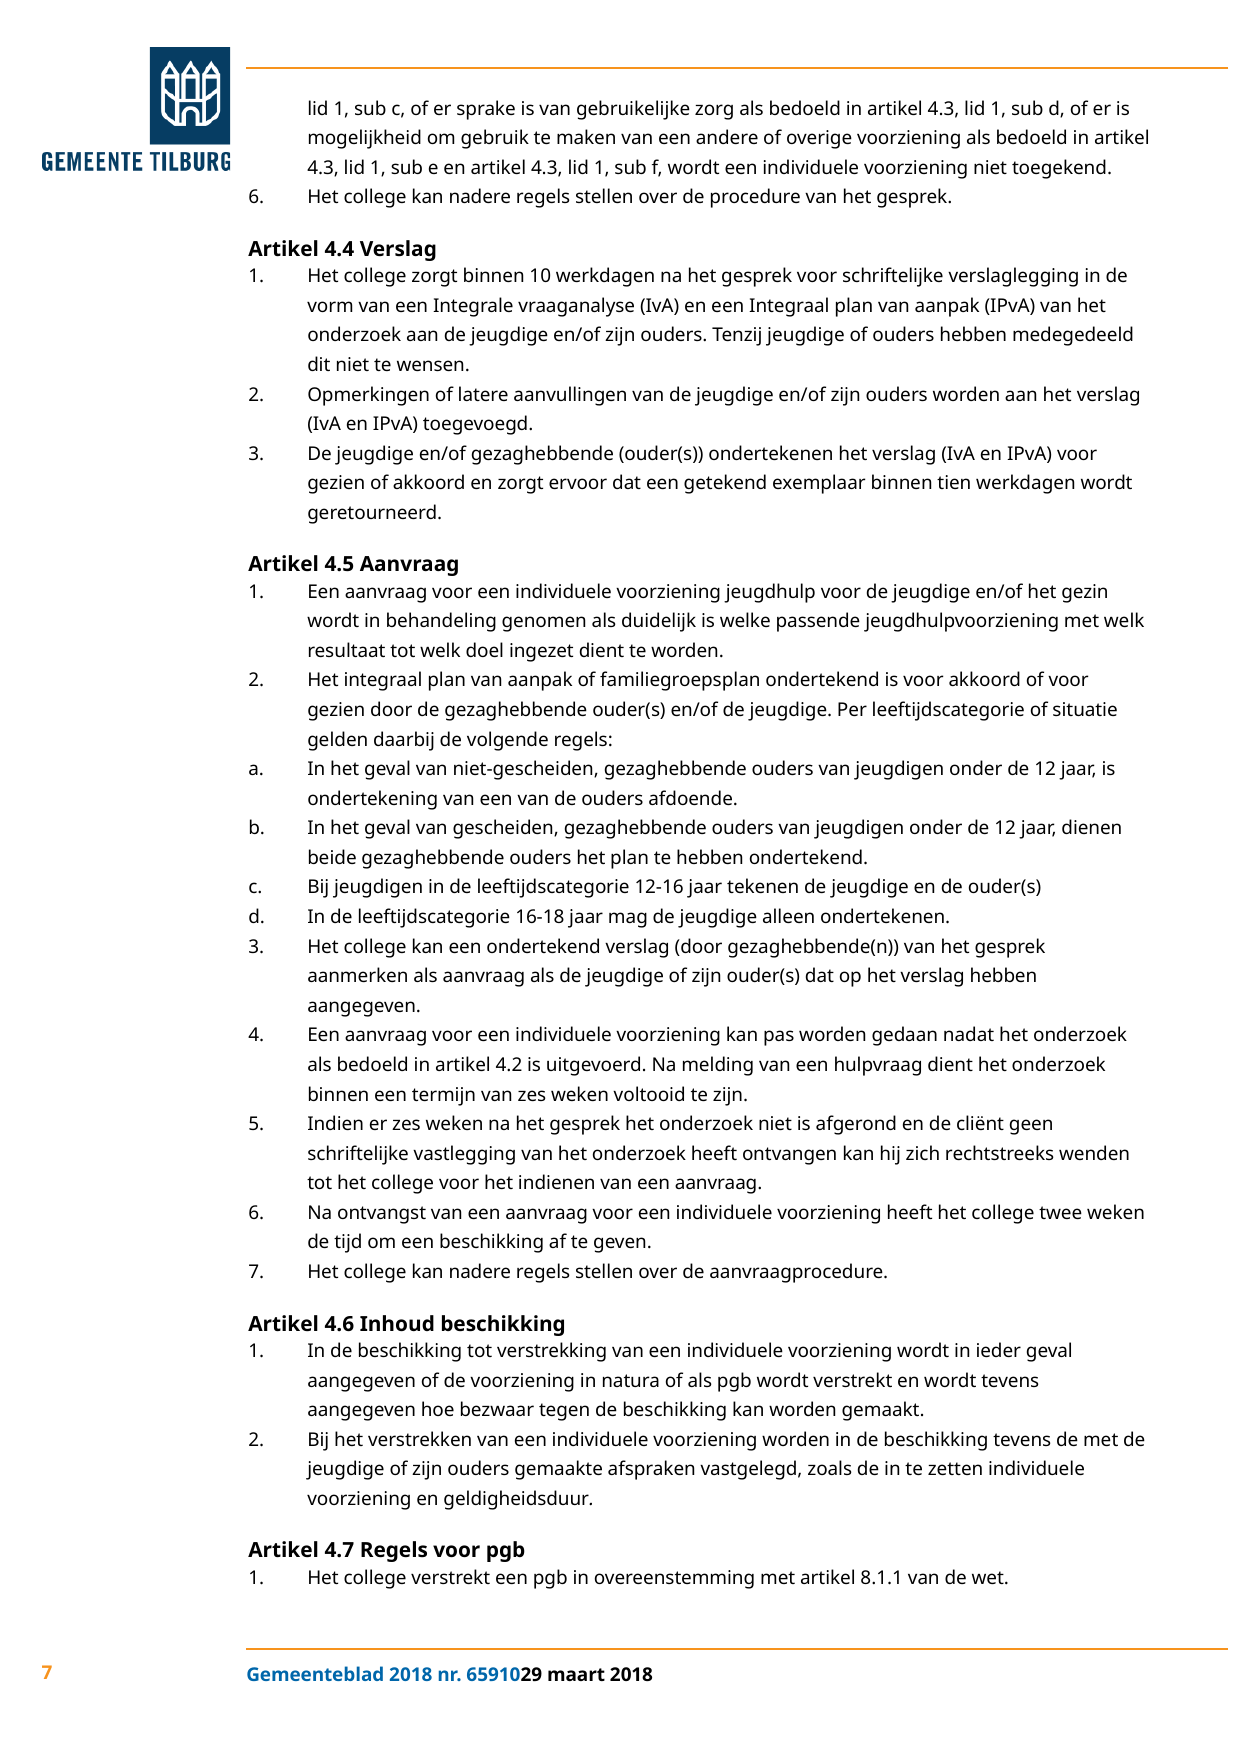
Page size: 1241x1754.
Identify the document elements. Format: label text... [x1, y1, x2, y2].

list In de beschikking tot verstrekking van een individuele voorziening wordt in ieder geval aangegeven of de voorziening in natura of als pgb wordt verstrekt en wordt tevens aangegeven hoe bezwaar tegen de beschikking kan worden gemaakt. [248, 1337, 1152, 1422]
list Opmerkingen of latere aanvullingen van de jeugdige en/of zijn ouders worden aan het verslag (IvA en IPvA) toegevoegd. [248, 381, 1152, 436]
list Bij het verstrekken van een individuele voorziening worden in de beschikking tevens de met de jeugdige of zijn ouders gemaakte afspraken vastgelegd, zoals de in te zetten individuele voorziening en geldigheidsduur. [248, 1426, 1152, 1511]
picture [41, 47, 231, 172]
list Een aanvraag voor een individuele voorziening kan pas worden gedaan nadat het onderzoek als bedoeld in artikel 4.2 is uitgevoerd. Na melding van een hulpvraag dient het onderzoek binnen een termijn van zes weken voltooid te zijn. [248, 1022, 1152, 1107]
text Artikel 4.5 Aanvraag [248, 549, 1152, 578]
text Artikel 4.4 Verslag [248, 234, 1152, 262]
list lid 1, sub c, of er sprake is van gebruikelijke zorg als bedoeld in artikel 4.3, lid 1, sub d, of er is mogelijkheid om gebruik te maken van een andere of overige voorziening als bedoeld in artikel 4.3, lid 1, sub e en artikel 4.3, lid 1, sub f, wordt een individuele voorziening niet toegekend. [248, 95, 1152, 180]
list Het college zorgt binnen 10 werkdagen na het gesprek voor schriftelijke verslaglegging in de vorm van een Integrale vraaganalyse (IvA) en een Integraal plan van aanpak (IPvA) van het onderzoek aan de jeugdige en/of zijn ouders. Tenzij jeugdige of ouders hebben medegedeeld dit niet te wensen. [248, 262, 1152, 377]
list Het college verstrekt een pgb in overeenstemming met artikel 8.1.1 van de wet. [248, 1564, 1152, 1590]
list Het college kan nadere regels stellen over de procedure van het gesprek. [248, 183, 1152, 209]
list Het integraal plan van aanpak of familiegroepsplan ondertekend is voor akkoord of voor gezien door de gezaghebbende ouder(s) en/of de jeugdige. Per leeftijdscategorie of situatie gelden daarbij de volgende regels: [248, 667, 1152, 752]
list In het geval van niet-gescheiden, gezaghebbende ouders van jeugdigen onder de 12 jaar, is ondertekening van een van de ouders afdoende. [248, 755, 1152, 811]
text Artikel 4.7 Regels voor pgb [248, 1536, 1152, 1564]
list De jeugdige en/of gezaghebbende (ouder(s)) ondertekenen het verslag (IvA en IPvA) voor gezien of akkoord en zorgt ervoor dat een getekend exemplaar binnen tien werkdagen wordt geretourneerd. [248, 440, 1152, 525]
list Bij jeugdigen in de leeftijdscategorie 12-16 jaar tekenen de jeugdige en de ouder(s) [248, 874, 1152, 899]
list In het geval van gescheiden, gezaghebbende ouders van jeugdigen onder de 12 jaar, dienen beide gezaghebbende ouders het plan te hebben ondertekend. [248, 814, 1152, 870]
list Een aanvraag voor een individuele voorziening jeugdhulp voor de jeugdige en/of het gezin wordt in behandeling genomen als duidelijk is welke passende jeugdhulpvoorziening met welk resultaat tot welk doel ingezet dient te worden. [248, 578, 1152, 663]
list Na ontvangst van een aanvraag voor een individuele voorziening heeft het college twee weken de tijd om een beschikking af te geven. [248, 1199, 1152, 1254]
list Indien er zes weken na het gesprek het onderzoek niet is afgerond en de cliënt geen schriftelijke vastlegging van het onderzoek heeft ontvangen kan hij zich rechtstreeks wenden tot het college voor het indienen van een aanvraag. [248, 1110, 1152, 1195]
list Het college kan nadere regels stellen over de aanvraagprocedure. [248, 1258, 1152, 1284]
list In de leeftijdscategorie 16-18 jaar mag de jeugdige alleen ondertekenen. [248, 903, 1152, 929]
list Het college kan een ondertekend verslag (door gezaghebbende(n)) van het gesprek aanmerken als aanvraag als de jeugdige of zijn ouder(s) dat op het verslag hebben aangegeven. [248, 933, 1152, 1018]
text Artikel 4.6 Inhoud beschikking [248, 1309, 1152, 1337]
